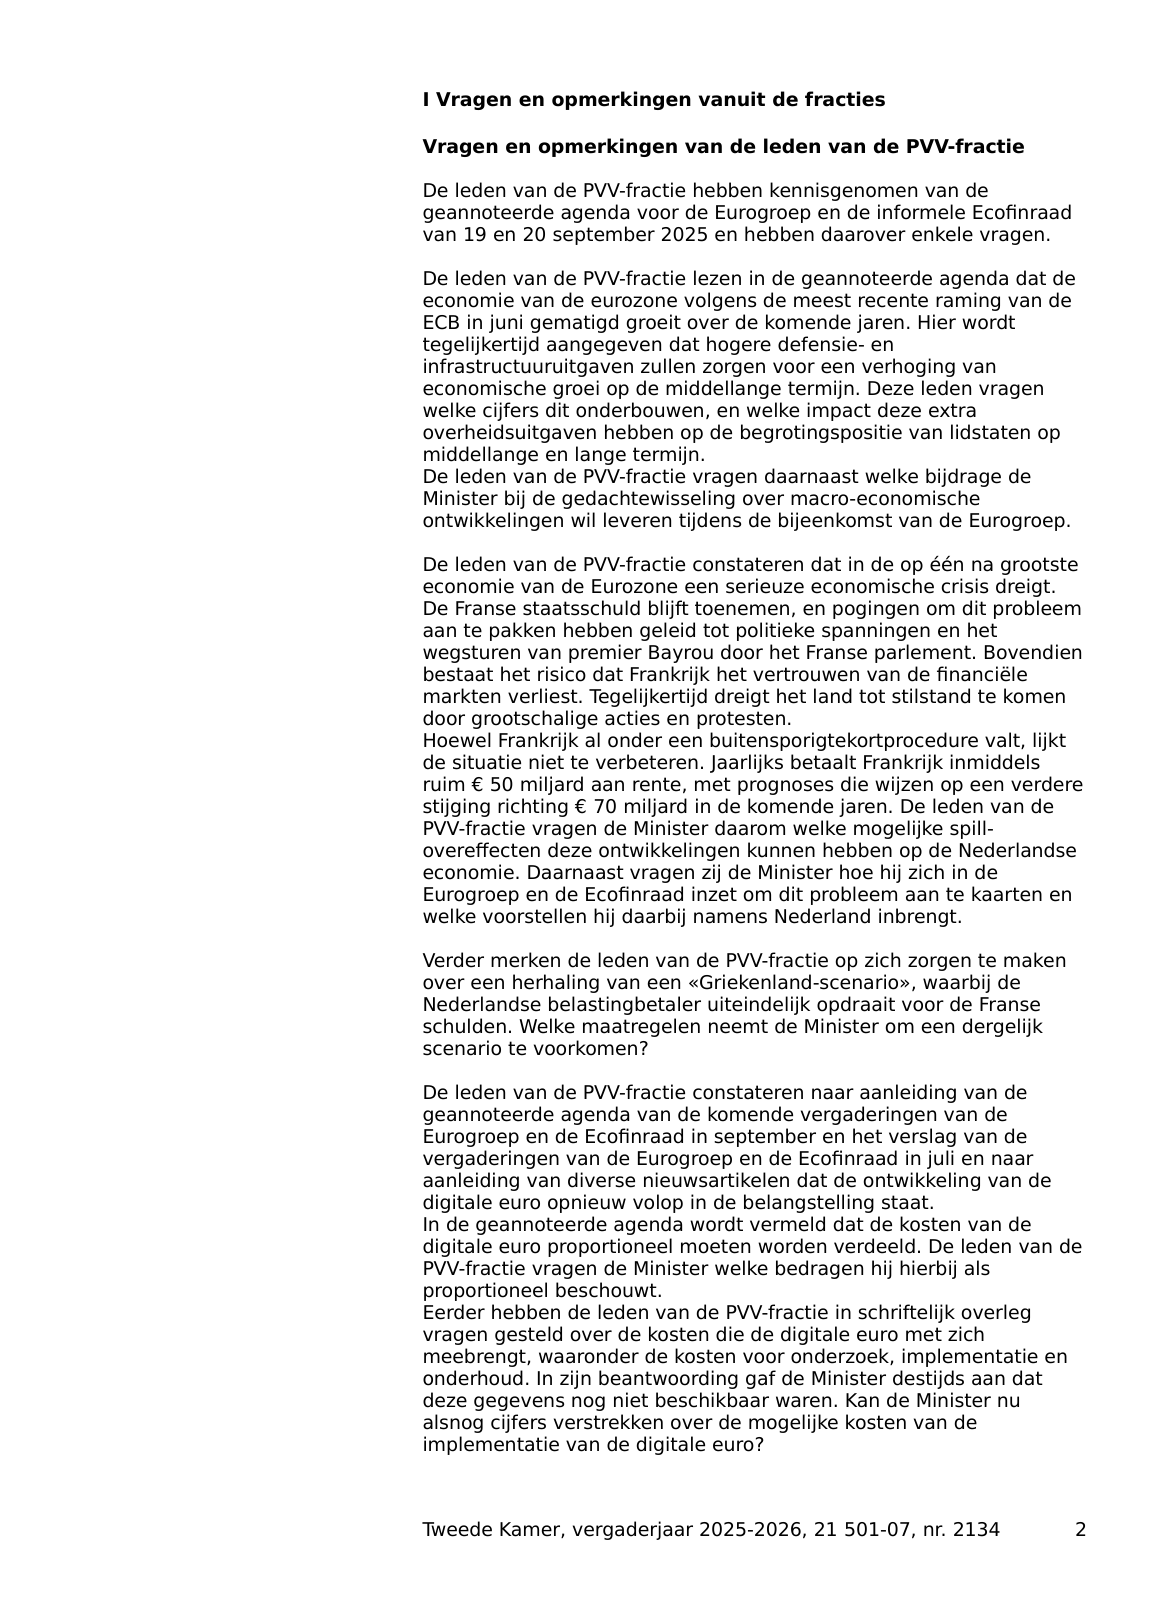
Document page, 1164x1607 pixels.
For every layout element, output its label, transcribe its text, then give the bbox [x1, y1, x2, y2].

text De leden van de PVV-fractie hebben kennisgenomen van de geannoteerde agenda voor de Eurogroep en de informele Ecofinraad van 19 en 20 september 2025 en hebben daarover enkele vragen. [422, 180, 1087, 246]
text De leden van de PVV-fractie constateren dat in de op één na grootste economie van de Eurozone een serieuze economische crisis dreigt. De Franse staatsschuld blijft toenemen, en pogingen om dit probleem aan te pakken hebben geleid tot politieke spanningen en het wegsturen van premier Bayrou door het Franse parlement. Bovendien bestaat het risico dat Frankrijk het vertrouwen van de financiële markten verliest. Tegelijkertijd dreigt het land tot stilstand te komen door grootschalige acties en protesten. [422, 554, 1087, 730]
text Hoewel Frankrijk al onder een buitensporigtekortprocedure valt, lijkt de situatie niet te verbeteren. Jaarlijks betaalt Frankrijk inmiddels ruim € 50 miljard aan rente, met prognoses die wijzen op een verdere stijging richting € 70 miljard in de komende jaren. De leden van de PVV-fractie vragen de Minister daarom welke mogelijke spill-overeffecten deze ontwikkelingen kunnen hebben op de Nederlandse economie. Daarnaast vragen zij de Minister hoe hij zich in de Eurogroep en de Ecofinraad inzet om dit probleem aan te kaarten en welke voorstellen hij daarbij namens Nederland inbrengt. [422, 730, 1087, 928]
text De leden van de PVV-fractie constateren naar aanleiding van de geannoteerde agenda van de komende vergaderingen van de Eurogroep en de Ecofinraad in september en het verslag van de vergaderingen van de Eurogroep en de Ecofinraad in juli en naar aanleiding van diverse nieuwsartikelen dat de ontwikkeling van de digitale euro opnieuw volop in de belangstelling staat. [422, 1082, 1087, 1214]
text Verder merken de leden van de PVV-fractie op zich zorgen te maken over een herhaling van een «Griekenland-scenario», waarbij de Nederlandse belastingbetaler uiteindelijk opdraait voor de Franse schulden. Welke maatregelen neemt de Minister om een dergelijk scenario te voorkomen? [422, 950, 1087, 1060]
text Eerder hebben de leden van de PVV-fractie in schriftelijk overleg vragen gesteld over de kosten die de digitale euro met zich meebrengt, waaronder de kosten voor onderzoek, implementatie en onderhoud. In zijn beantwoording gaf de Minister destijds aan dat deze gegevens nog niet beschikbaar waren. Kan de Minister nu alsnog cijfers verstrekken over de mogelijke kosten van de implementatie van de digitale euro? [422, 1302, 1087, 1456]
text De leden van de PVV-fractie vragen daarnaast welke bijdrage de Minister bij de gedachtewisseling over macro-economische ontwikkelingen wil leveren tijdens de bijeenkomst van de Eurogroep. [422, 466, 1087, 532]
subtitle Vragen en opmerkingen van de leden van de PVV-fractie [422, 136, 1087, 158]
subtitle I Vragen en opmerkingen vanuit de fracties [422, 89, 1087, 111]
text De leden van de PVV-fractie lezen in de geannoteerde agenda dat de economie van de eurozone volgens de meest recente raming van de ECB in juni gematigd groeit over de komende jaren. Hier wordt tegelijkertijd aangegeven dat hogere defensie- en infrastructuuruitgaven zullen zorgen voor een verhoging van economische groei op de middellange termijn. Deze leden vragen welke cijfers dit onderbouwen, en welke impact deze extra overheidsuitgaven hebben op de begrotingspositie van lidstaten op middellange en lange termijn. [422, 268, 1087, 466]
text In de geannoteerde agenda wordt vermeld dat de kosten van de digitale euro proportioneel moeten worden verdeeld. De leden van de PVV-fractie vragen de Minister welke bedragen hij hierbij als proportioneel beschouwt. [422, 1214, 1087, 1302]
